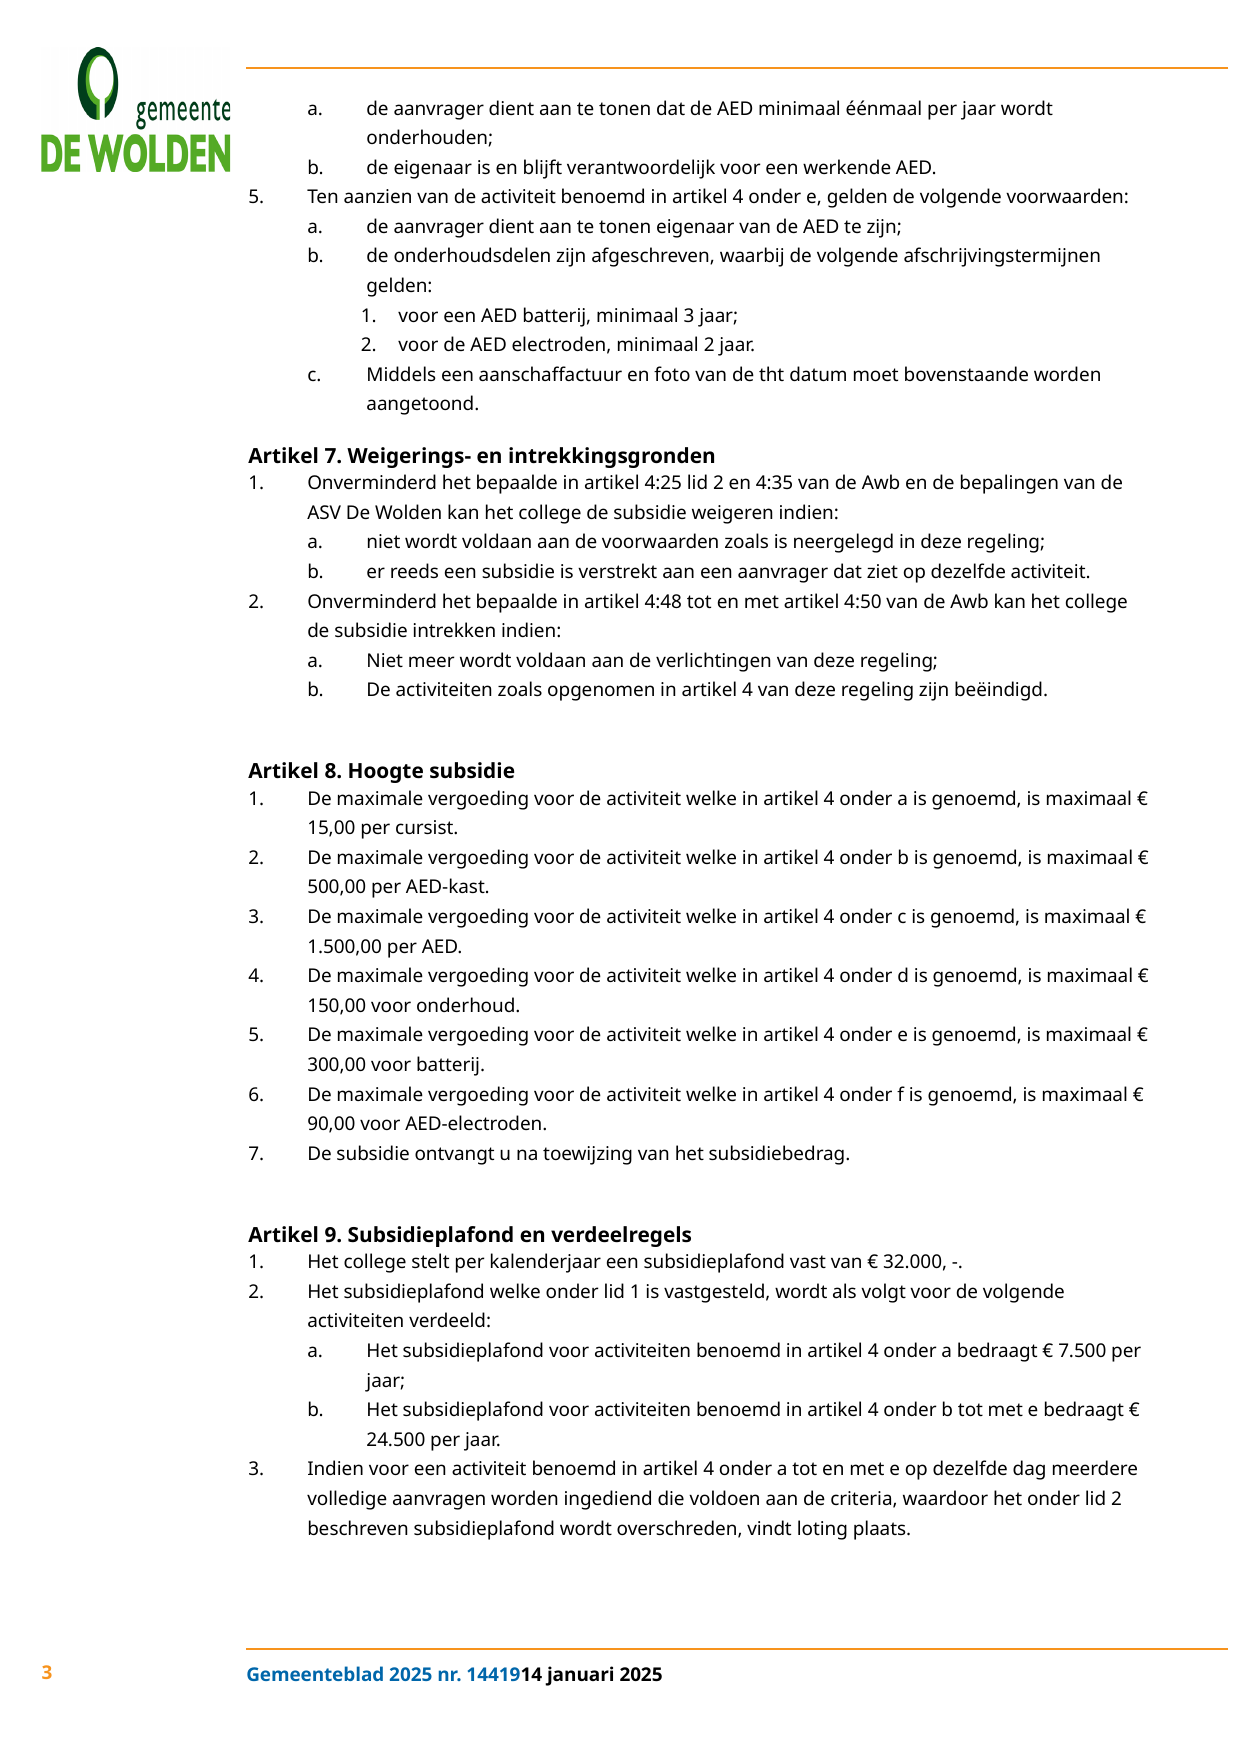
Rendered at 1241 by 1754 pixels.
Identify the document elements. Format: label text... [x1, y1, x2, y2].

list de eigenaar is en blijft verantwoordelijk voor een werkende AED. [307, 154, 1152, 180]
list De maximale vergoeding voor de activiteit welke in artikel 4 onder f is genoemd, is maximaal € 90,00 voor AED-electroden. [248, 1081, 1152, 1136]
list De subsidie ontvangt u na toewijzing van het subsidiebedrag. [248, 1140, 1152, 1166]
list de onderhoudsdelen zijn afgeschreven, waarbij de volgende afschrijvingstermijnen gelden: [307, 243, 1152, 298]
list Middels een aanschaffactuur en foto van de tht datum moet bovenstaande worden aangetoond. [307, 361, 1152, 416]
list De maximale vergoeding voor de activiteit welke in artikel 4 onder a is genoemd, is maximaal € 15,00 per cursist. [248, 785, 1152, 840]
list niet wordt voldaan aan de voorwaarden zoals is neergelegd in deze regeling; [307, 529, 1152, 554]
list Niet meer wordt voldaan aan de verlichtingen van deze regeling; [307, 647, 1152, 673]
list Het college stelt per kalenderjaar een subsidieplafond vast van € 32.000, -. [248, 1248, 1152, 1274]
list Het subsidieplafond voor activiteiten benoemd in artikel 4 onder b tot met e bedraagt € 24.500 per jaar. [307, 1396, 1152, 1452]
text Artikel 9. Subsidieplafond en verdeelregels [248, 1220, 1152, 1248]
list Indien voor een activiteit benoemd in artikel 4 onder a tot en met e op dezelfde dag meerdere volledige aanvragen worden ingediend die voldoen aan de criteria, waardoor het onder lid 2 beschreven subsidieplafond wordt overschreden, vindt loting plaats. [248, 1456, 1152, 1540]
list De activiteiten zoals opgenomen in artikel 4 van deze regeling zijn beëindigd. [307, 677, 1152, 702]
list Het subsidieplafond welke onder lid 1 is vastgesteld, wordt als volgt voor de volgende activiteiten verdeeld: [248, 1278, 1152, 1333]
text Artikel 8. Hoogte subsidie [248, 757, 1152, 785]
list voor een AED batterij, minimaal 3 jaar; [361, 302, 1152, 328]
list Onverminderd het bepaalde in artikel 4:48 tot en met artikel 4:50 van de Awb kan het college de subsidie intrekken indien: [248, 588, 1152, 643]
picture [41, 47, 231, 172]
list Het subsidieplafond voor activiteiten benoemd in artikel 4 onder a bedraagt € 7.500 per jaar; [307, 1337, 1152, 1392]
list voor de AED electroden, minimaal 2 jaar. [361, 331, 1152, 357]
text Artikel 7. Weigerings- en intrekkingsgronden [248, 441, 1152, 469]
list De maximale vergoeding voor de activiteit welke in artikel 4 onder c is genoemd, is maximaal € 1.500,00 per AED. [248, 903, 1152, 959]
list De maximale vergoeding voor de activiteit welke in artikel 4 onder b is genoemd, is maximaal € 500,00 per AED-kast. [248, 844, 1152, 899]
list De maximale vergoeding voor de activiteit welke in artikel 4 onder d is genoemd, is maximaal € 150,00 voor onderhoud. [248, 962, 1152, 1018]
list Onverminderd het bepaalde in artikel 4:25 lid 2 en 4:35 van de Awb en de bepalingen van de ASV De Wolden kan het college de subsidie weigeren indien: [248, 469, 1152, 525]
list Ten aanzien van de activiteit benoemd in artikel 4 onder e, gelden de volgende voorwaarden: [248, 183, 1152, 209]
list de aanvrager dient aan te tonen dat de AED minimaal éénmaal per jaar wordt onderhouden; [307, 95, 1152, 150]
list de aanvrager dient aan te tonen eigenaar van de AED te zijn; [307, 213, 1152, 239]
list De maximale vergoeding voor de activiteit welke in artikel 4 onder e is genoemd, is maximaal € 300,00 voor batterij. [248, 1022, 1152, 1077]
list er reeds een subsidie is verstrekt aan een aanvrager dat ziet op dezelfde activiteit. [307, 558, 1152, 584]
